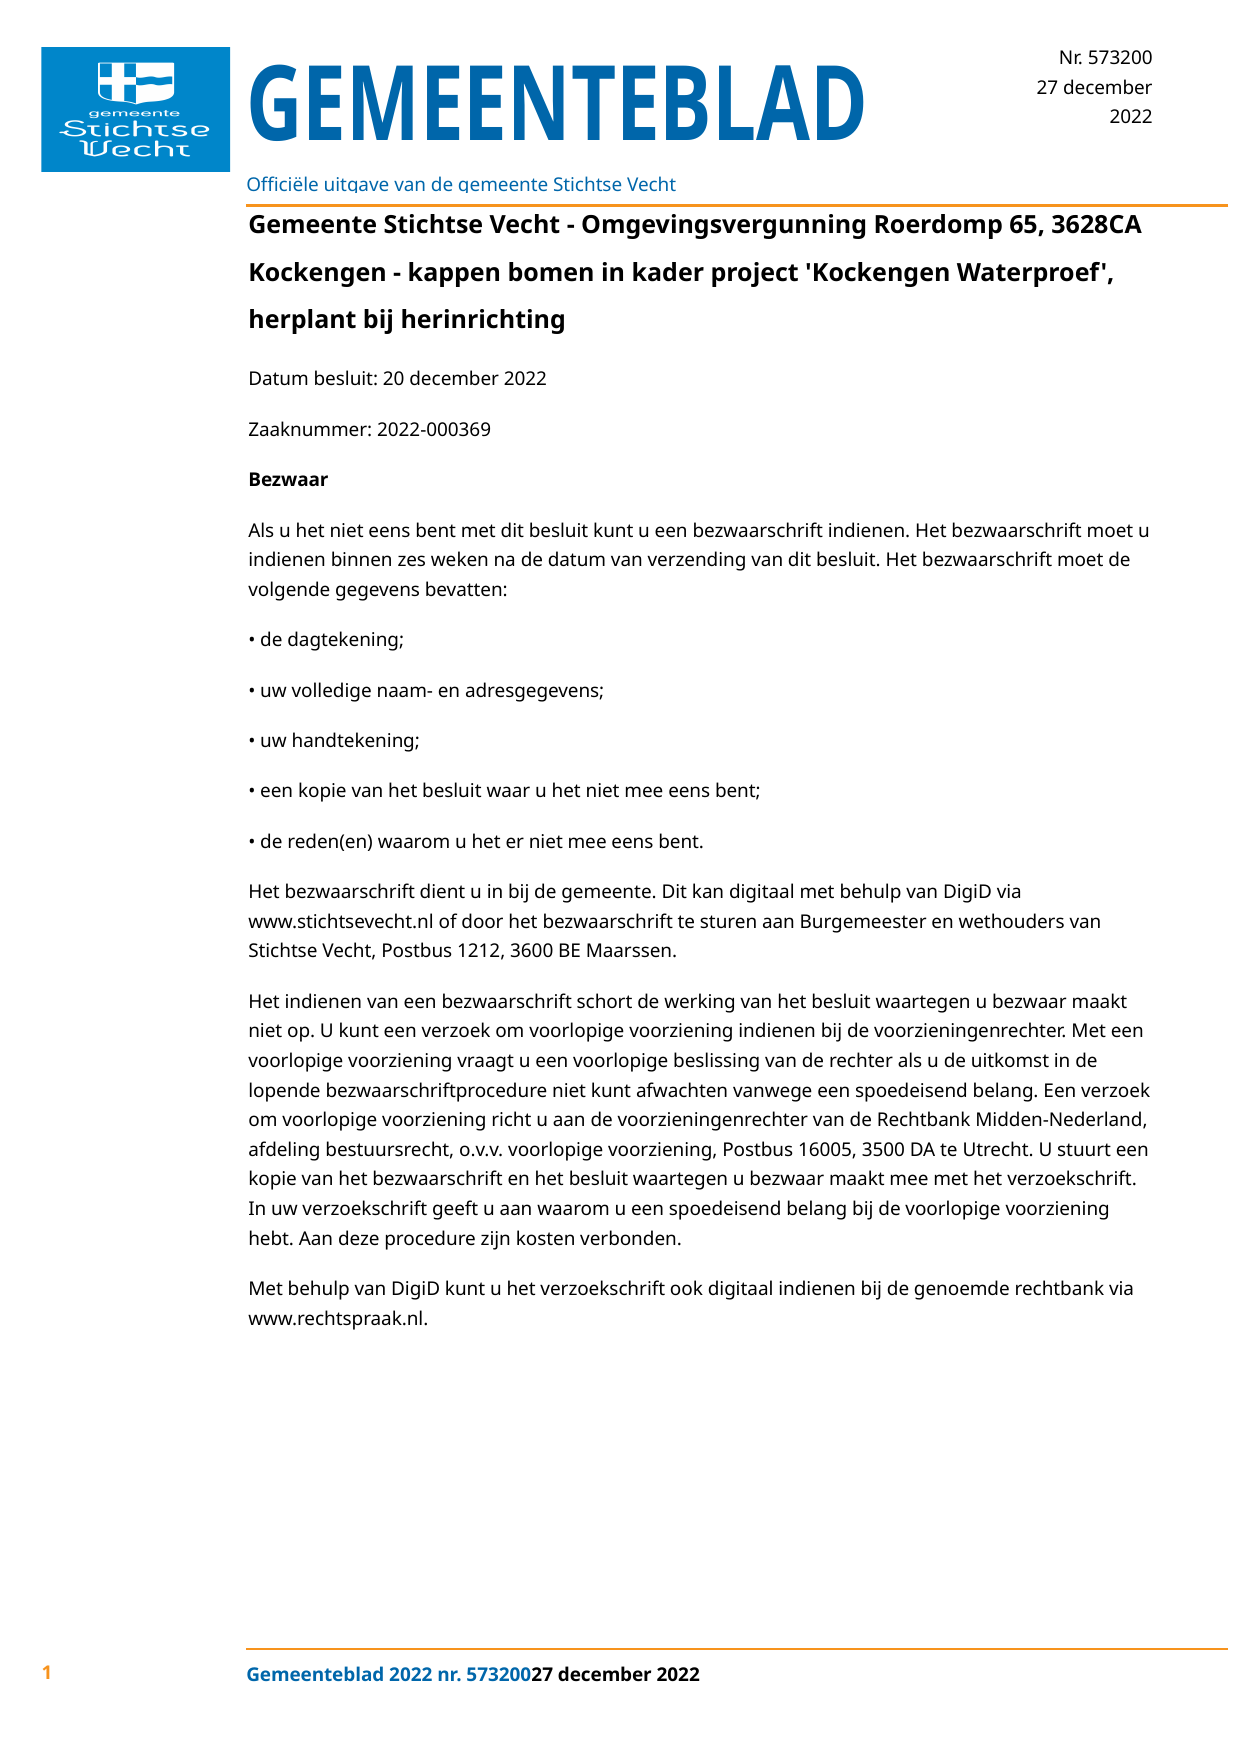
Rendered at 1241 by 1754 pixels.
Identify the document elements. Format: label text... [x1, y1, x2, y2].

text Het bezwaarschrift dient u in bij de gemeente. Dit kan digitaal met behulp van DigiD via www.stichtsevecht.nl of door het bezwaarschrift te sturen aan Burgemeester en wethouders van Stichtse Vecht, Postbus 1212, 3600 BE Maarssen. [248, 878, 1152, 963]
text Bezwaar [248, 466, 1152, 492]
text Datum besluit: 20 december 2022 [248, 366, 1152, 391]
text • de dagtekening; [248, 626, 1152, 652]
text • de reden(en) waarom u het er niet mee eens bent. [248, 828, 1152, 854]
text • uw handtekening; [248, 727, 1152, 753]
text Als u het niet eens bent met dit besluit kunt u een bezwaarschrift indienen. Het bezwaarschrift moet u indienen binnen zes weken na de datum van verzending van dit besluit. Het bezwaarschrift moet de volgende gegevens bevatten: [248, 517, 1152, 602]
text Zaaknummer: 2022-000369 [248, 416, 1152, 442]
text Met behulp van DigiD kunt u het verzoekschrift ook digitaal indienen bij de genoemde rechtbank via www.rechtspraak.nl. [248, 1275, 1152, 1330]
picture [137, 63, 174, 103]
text • uw volledige naam- en adresgegevens; [248, 677, 1152, 702]
text Het indienen van een bezwaarschrift schort de werking van het besluit waartegen u bezwaar maakt niet op. U kunt een verzoek om voorlopige voorziening indienen bij de voorzieningenrechter. Met een voorlopige voorziening vraagt u een voorlopige beslissing van de rechter als u de uitkomst in de lopende bezwaarschriftprocedure niet kunt afwachten vanwege een spoedeisend belang. Een verzoek om voorlopige voorziening richt u aan de voorzieningenrechter van de Rechtbank Midden-Nederland, afdeling bestuursrecht, o.v.v. voorlopige voorziening, Postbus 16005, 3500 DA te Utrecht. U stuurt een kopie van het bezwaarschrift en het besluit waartegen u bezwaar maakt mee met het verzoekschrift. In uw verzoekschrift geeft u aan waarom u een spoedeisend belang bij de voorlopige voorziening hebt. Aan deze procedure zijn kosten verbonden. [248, 988, 1152, 1250]
text • een kopie van het besluit waar u het niet mee eens bent; [248, 778, 1152, 803]
text Gemeente Stichtse Vecht - Omgevingsvergunning Roerdomp 65, 3628CA Kockengen - kappen bomen in kader project 'Kockengen Waterproef', herplant bij herinrichting [248, 207, 1152, 336]
picture [99, 63, 135, 101]
